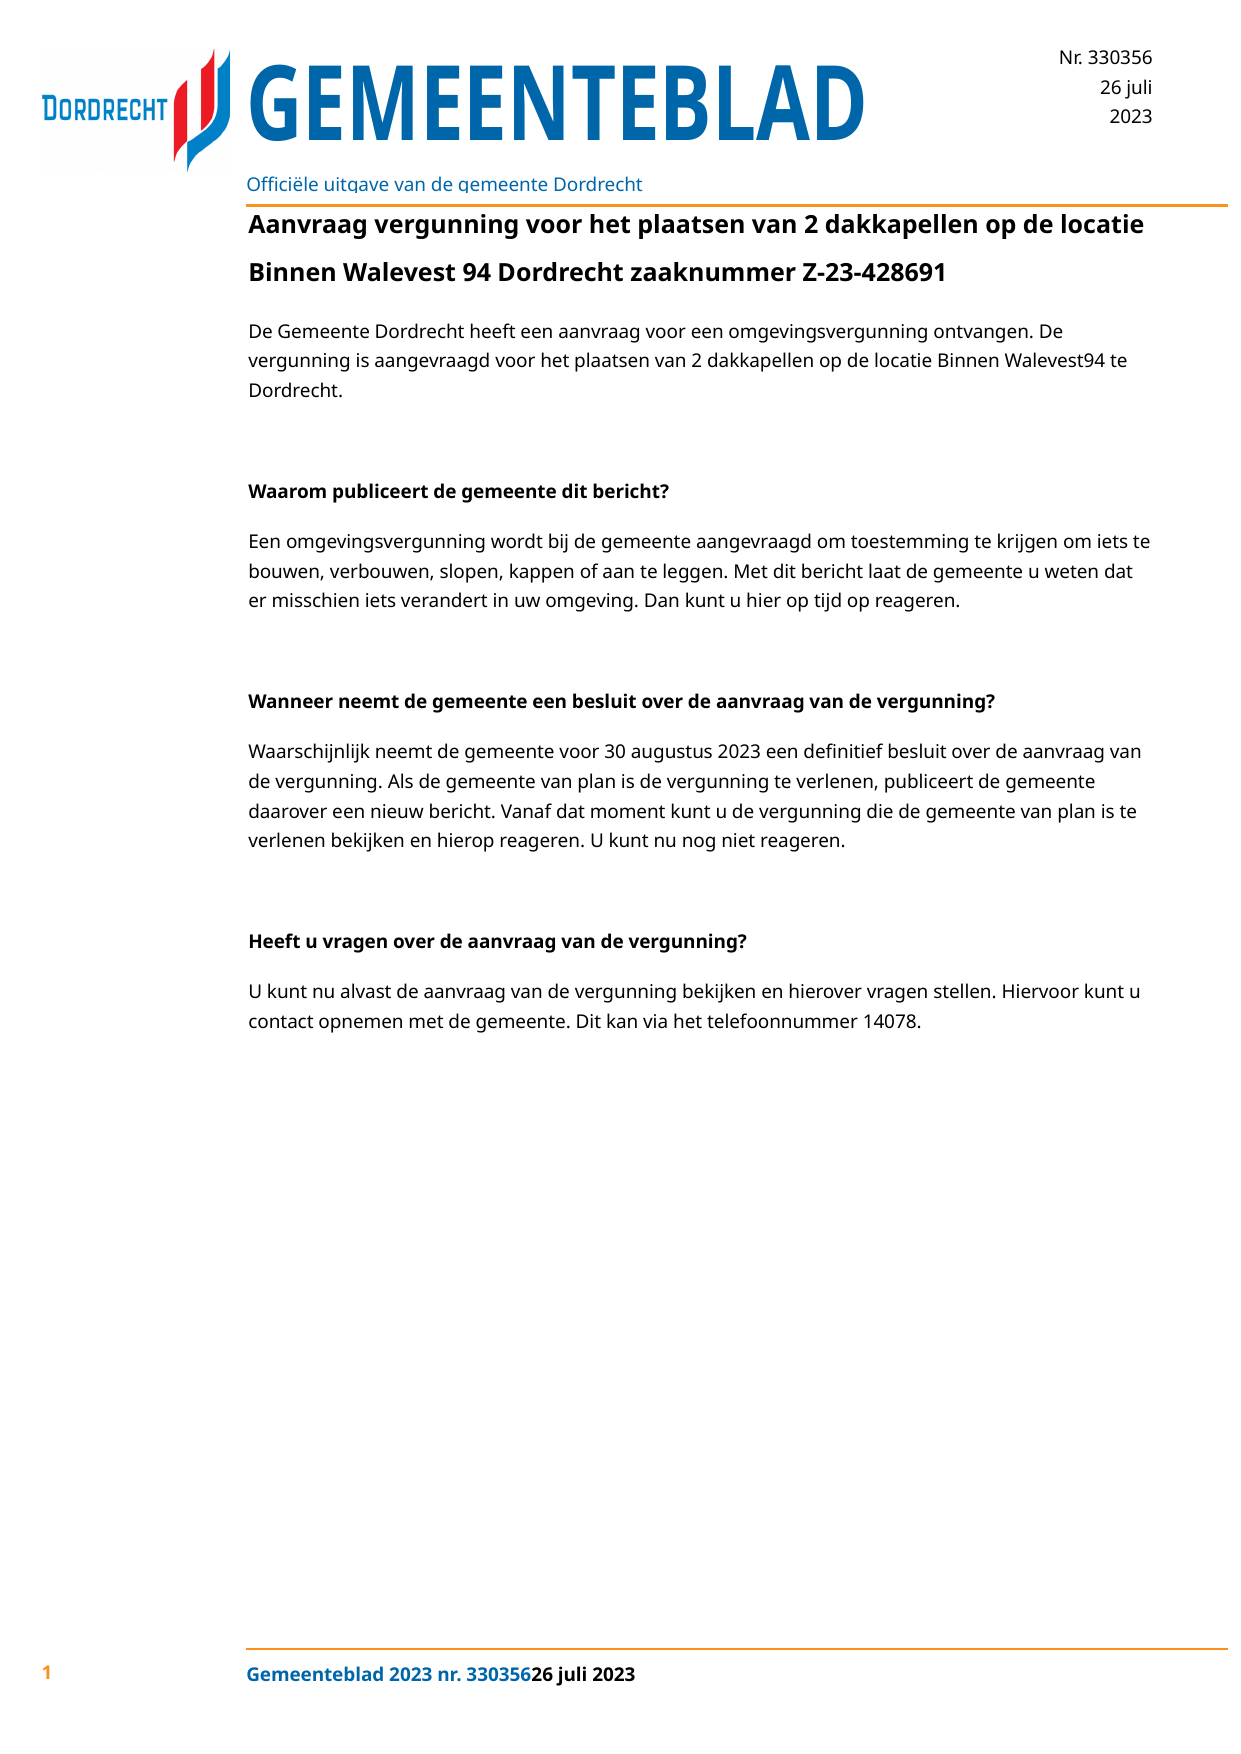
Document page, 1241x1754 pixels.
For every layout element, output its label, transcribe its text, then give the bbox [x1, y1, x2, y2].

text Waarom publiceert de gemeente dit bericht? [248, 478, 1152, 504]
text Heeft u vragen over de aanvraag van de vergunning? [248, 928, 1152, 954]
text Waarschijnlijk neemt de gemeente voor 30 augustus 2023 een definitief besluit over de aanvraag van de vergunning. Als de gemeente van plan is de vergunning te verlenen, publiceert de gemeente daarover een nieuw bericht. Vanaf dat moment kunt u de vergunning die de gemeente van plan is te verlenen bekijken en hierop reageren. U kunt nu nog niet reageren. [248, 739, 1152, 853]
text U kunt nu alvast de aanvraag van de vergunning bekijken en hierover vragen stellen. Hiervoor kunt u contact opnemen met de gemeente. Dit kan via het telefoonnummer 14078. [248, 979, 1152, 1034]
picture [41, 47, 231, 172]
text De Gemeente Dordrecht heeft een aanvraag voor een omgevingsvergunning ontvangen. De vergunning is aangevraagd voor het plaatsen van 2 dakkapellen op de locatie Binnen Walevest94 te Dordrecht. [248, 318, 1152, 403]
text Wanneer neemt de gemeente een besluit over de aanvraag van de vergunning? [248, 688, 1152, 714]
text Een omgevingsvergunning wordt bij de gemeente aangevraagd om toestemming te krijgen om iets te bouwen, verbouwen, slopen, kappen of aan te leggen. Met dit bericht laat de gemeente u weten dat er misschien iets verandert in uw omgeving. Dan kunt u hier op tijd op reageren. [248, 528, 1152, 613]
text Aanvraag vergunning voor het plaatsen van 2 dakkapellen op de locatie Binnen Walevest 94 Dordrecht zaaknummer Z-23-428691 [248, 207, 1152, 288]
